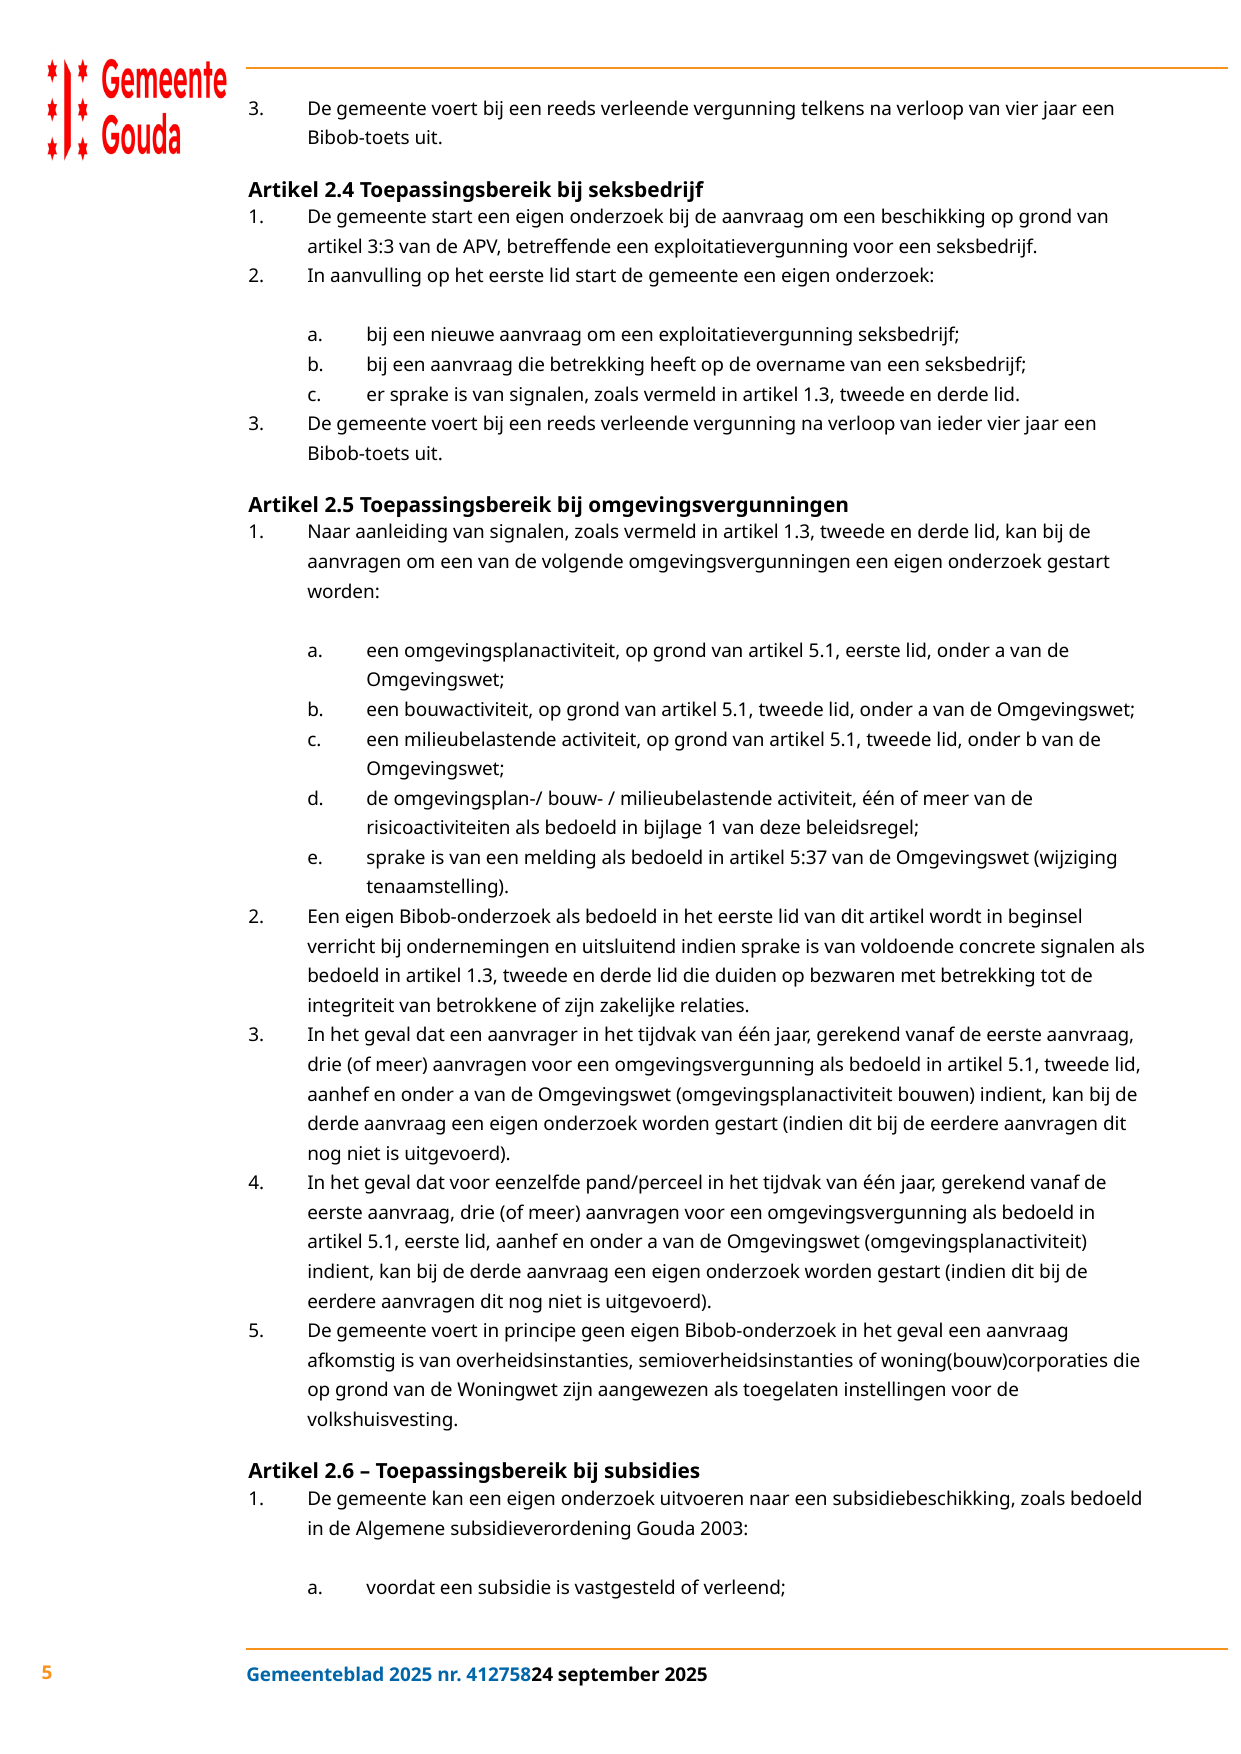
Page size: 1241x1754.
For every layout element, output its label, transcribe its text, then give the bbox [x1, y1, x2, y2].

list een bouwactiviteit, op grond van artikel 5.1, tweede lid, onder a van de Omgevingswet; [307, 696, 1152, 722]
list De gemeente voert bij een reeds verleende vergunning telkens na verloop van vier jaar een Bibob-toets uit. [248, 95, 1152, 150]
list voordat een subsidie is vastgesteld of verleend; [307, 1574, 1152, 1599]
list bij een aanvraag die betrekking heeft op de overname van een seksbedrijf; [307, 351, 1152, 377]
list er sprake is van signalen, zoals vermeld in artikel 1.3, tweede en derde lid. [307, 381, 1152, 406]
list een milieubelastende activiteit, op grond van artikel 5.1, tweede lid, onder b van de Omgevingswet; [307, 726, 1152, 781]
list Naar aanleiding van signalen, zoals vermeld in artikel 1.3, tweede en derde lid, kan bij de aanvragen om een van de volgende omgevingsvergunningen een eigen onderzoek gestart worden: [248, 519, 1152, 604]
list de omgevingsplan-/ bouw- / milieubelastende activiteit, één of meer van de risicoactiviteiten als bedoeld in bijlage 1 van deze beleidsregel; [307, 785, 1152, 840]
list De gemeente voert in principe geen eigen Bibob-onderzoek in het geval een aanvraag afkomstig is van overheidsinstanties, semioverheidsinstanties of woning(bouw)corporaties die op grond van de Woningwet zijn aangewezen als toegelaten instellingen voor de volkshuisvesting. [248, 1317, 1152, 1432]
list In het geval dat voor eenzelfde pand/perceel in het tijdvak van één jaar, gerekend vanaf de eerste aanvraag, drie (of meer) aanvragen voor een omgevingsvergunning als bedoeld in artikel 5.1, eerste lid, aanhef en onder a van de Omgevingswet (omgevingsplanactiviteit) indient, kan bij de derde aanvraag een eigen onderzoek worden gestart (indien dit bij de eerdere aanvragen dit nog niet is uitgevoerd). [248, 1169, 1152, 1314]
text Artikel 2.5 Toepassingsbereik bij omgevingsvergunningen [248, 490, 1152, 519]
list bij een nieuwe aanvraag om een exploitatievergunning seksbedrijf; [307, 322, 1152, 347]
list In aanvulling op het eerste lid start de gemeente een eigen onderzoek: [248, 262, 1152, 288]
list sprake is van een melding als bedoeld in artikel 5:37 van de Omgevingswet (wijziging tenaamstelling). [307, 844, 1152, 899]
text Artikel 2.6 – Toepassingsbereik bij subsidies [248, 1457, 1152, 1485]
list De gemeente voert bij een reeds verleende vergunning na verloop van ieder vier jaar een Bibob-toets uit. [248, 410, 1152, 466]
picture [41, 47, 231, 172]
text Artikel 2.4 Toepassingsbereik bij seksbedrijf [248, 175, 1152, 203]
list een omgevingsplanactiviteit, op grond van artikel 5.1, eerste lid, onder a van de Omgevingswet; [307, 637, 1152, 692]
list In het geval dat een aanvrager in het tijdvak van één jaar, gerekend vanaf de eerste aanvraag, drie (of meer) aanvragen voor een omgevingsvergunning als bedoeld in artikel 5.1, tweede lid, aanhef en onder a van de Omgevingswet (omgevingsplanactiviteit bouwen) indient, kan bij de derde aanvraag een eigen onderzoek worden gestart (indien dit bij de eerdere aanvragen dit nog niet is uitgevoerd). [248, 1022, 1152, 1166]
list Een eigen Bibob-onderzoek als bedoeld in het eerste lid van dit artikel wordt in beginsel verricht bij ondernemingen en uitsluitend indien sprake is van voldoende concrete signalen als bedoeld in artikel 1.3, tweede en derde lid die duiden op bezwaren met betrekking tot de integriteit van betrokkene of zijn zakelijke relaties. [248, 903, 1152, 1018]
list De gemeente start een eigen onderzoek bij de aanvraag om een beschikking op grond van artikel 3:3 van de APV, betreffende een exploitatievergunning voor een seksbedrijf. [248, 203, 1152, 258]
list De gemeente kan een eigen onderzoek uitvoeren naar een subsidiebeschikking, zoals bedoeld in de Algemene subsidieverordening Gouda 2003: [248, 1485, 1152, 1540]
